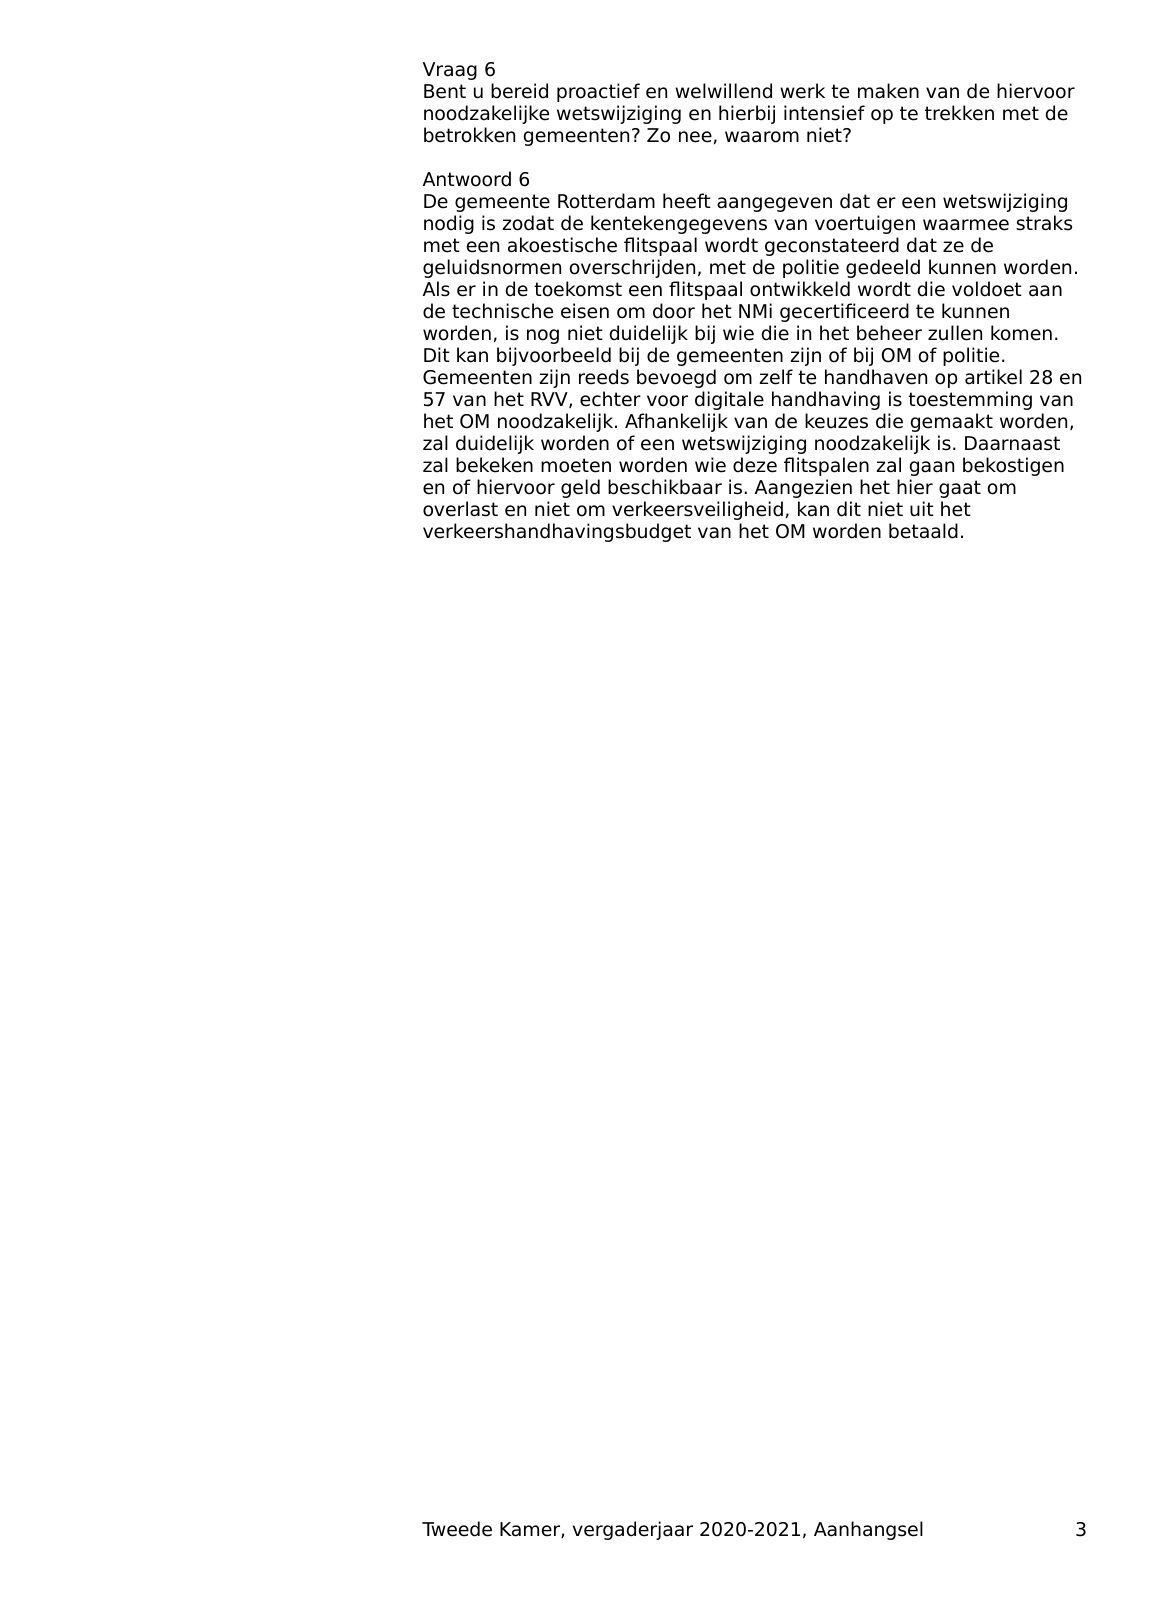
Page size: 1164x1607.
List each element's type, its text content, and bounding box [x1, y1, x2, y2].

text Bent u bereid proactief en welwillend werk te maken van de hiervoor noodzakelijke wetswijziging en hierbij intensief op te trekken met de betrokken gemeenten? Zo nee, waarom niet? [422, 81, 1087, 147]
text Antwoord 6 [422, 169, 1087, 191]
text De gemeente Rotterdam heeft aangegeven dat er een wetswijziging nodig is zodat de kentekengegevens van voertuigen waarmee straks met een akoestische flitspaal wordt geconstateerd dat ze de geluidsnormen overschrijden, met de politie gedeeld kunnen worden. Als er in de toekomst een flitspaal ontwikkeld wordt die voldoet aan de technische eisen om door het NMi gecertificeerd te kunnen worden, is nog niet duidelijk bij wie die in het beheer zullen komen. Dit kan bijvoorbeeld bij de gemeenten zijn of bij OM of politie. Gemeenten zijn reeds bevoegd om zelf te handhaven op artikel 28 en 57 van het RVV, echter voor digitale handhaving is toestemming van het OM noodzakelijk. Afhankelijk van de keuzes die gemaakt worden, zal duidelijk worden of een wetswijziging noodzakelijk is. Daarnaast zal bekeken moeten worden wie deze flitspalen zal gaan bekostigen en of hiervoor geld beschikbaar is. Aangezien het hier gaat om overlast en niet om verkeersveiligheid, kan dit niet uit het verkeershandhavingsbudget van het OM worden betaald. [422, 191, 1087, 543]
text Vraag 6 [422, 59, 1087, 81]
